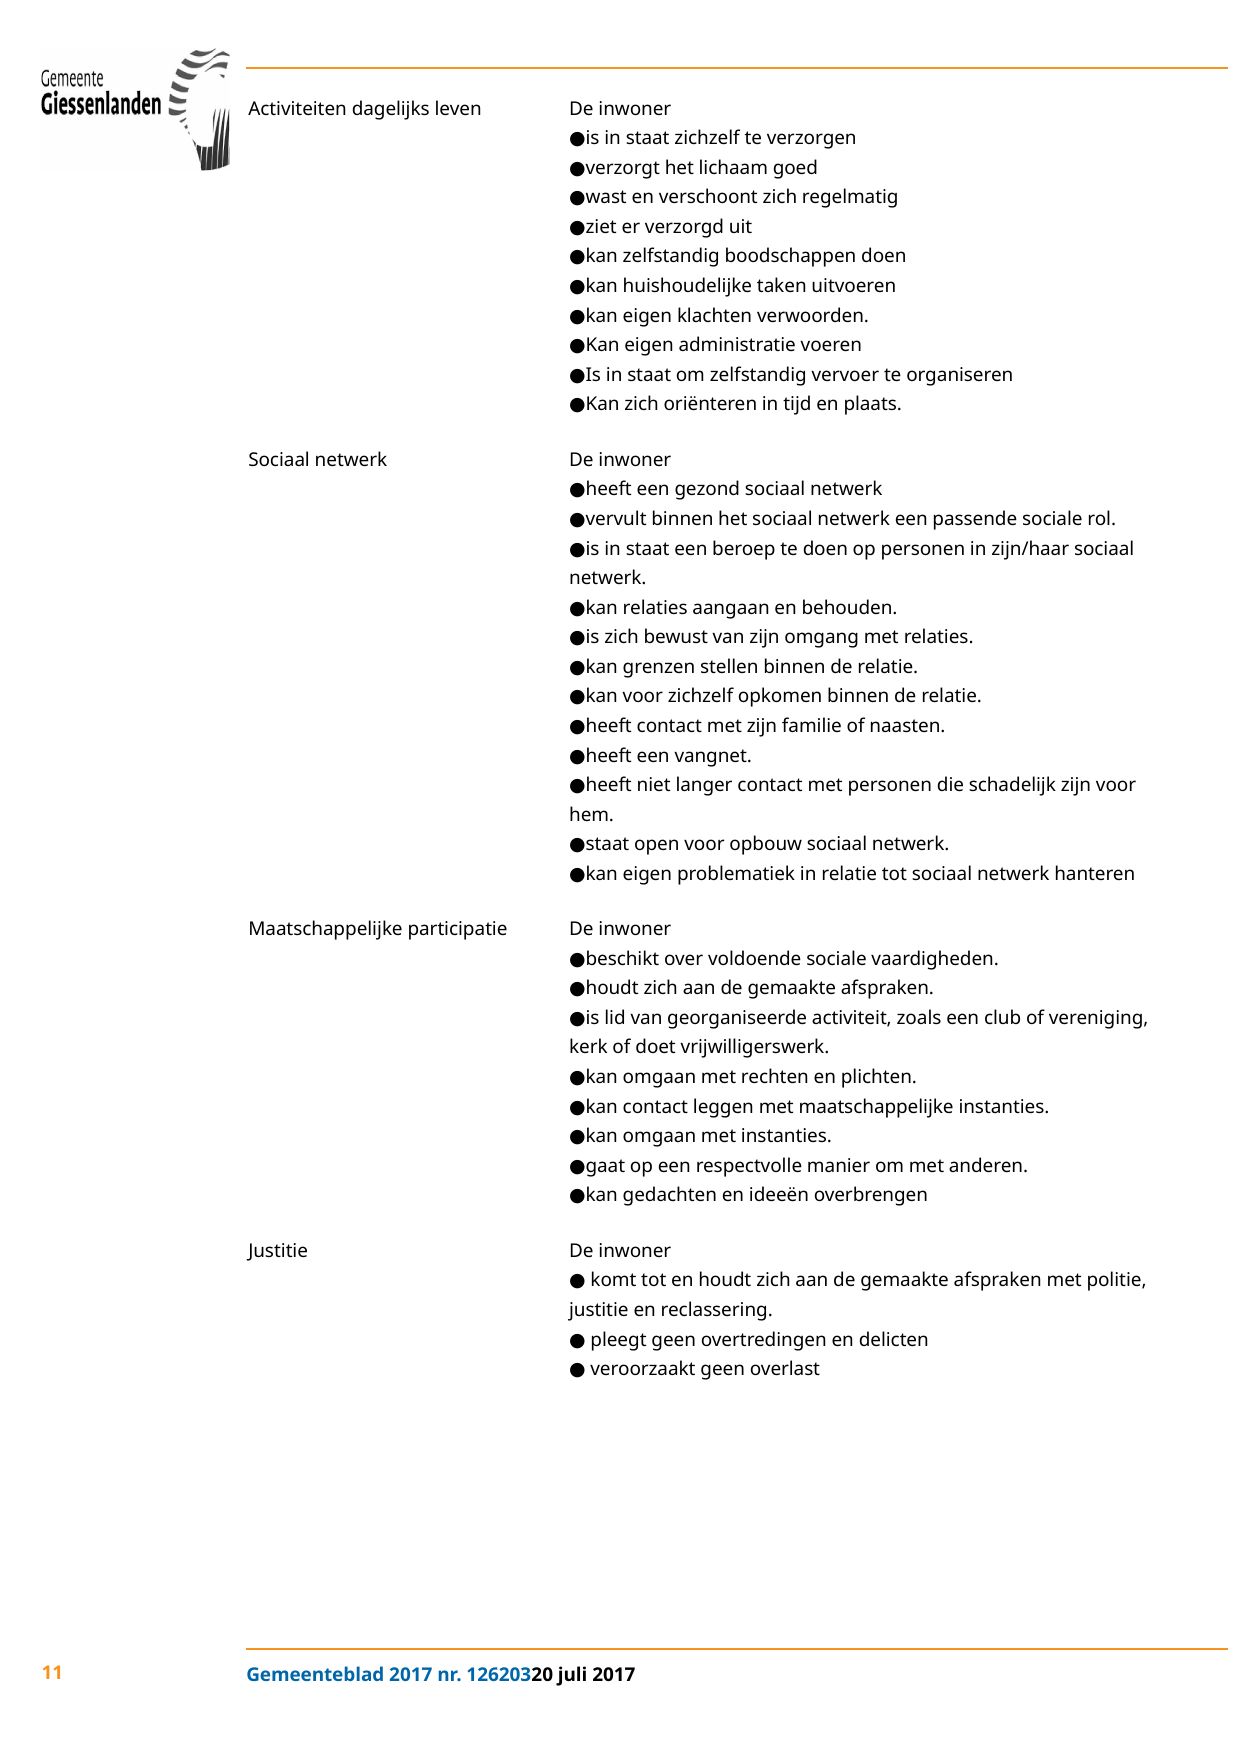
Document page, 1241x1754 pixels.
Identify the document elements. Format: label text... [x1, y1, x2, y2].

table_cell Activiteiten dagelijks leven [248, 95, 569, 446]
table_cell De inwoner ● komt tot en houdt zich aan de gemaakte afspraken met politie, justitie en reclassering. ● pleegt geen overtredingen en delicten ● veroorzaakt geen overlast [569, 1237, 1152, 1381]
picture [41, 47, 231, 172]
table_cell Sociaal netwerk [248, 446, 569, 915]
table_cell Justitie [248, 1237, 569, 1381]
table_cell De inwoner ●beschikt over voldoende sociale vaardigheden. ●houdt zich aan de gemaakte afspraken. ●is lid van georganiseerde activiteit, zoals een club of vereniging, kerk of doet vrijwilligerswerk. ●kan omgaan met rechten en plichten. ●kan contact leggen met maatschappelijke instanties. ●kan omgaan met instanties. ●gaat op een respectvolle manier om met anderen. ●kan gedachten en ideeën overbrengen [569, 915, 1152, 1237]
table_cell De inwoner ●is in staat zichzelf te verzorgen ●verzorgt het lichaam goed ●wast en verschoont zich regelmatig ●ziet er verzorgd uit ●kan zelfstandig boodschappen doen ●kan huishoudelijke taken uitvoeren ●kan eigen klachten verwoorden. ●Kan eigen administratie voeren ●Is in staat om zelfstandig vervoer te organiseren ●Kan zich oriënteren in tijd en plaats. [569, 95, 1152, 446]
table_cell Maatschappelijke participatie [248, 915, 569, 1237]
table_cell De inwoner ●heeft een gezond sociaal netwerk ●vervult binnen het sociaal netwerk een passende sociale rol. ●is in staat een beroep te doen op personen in zijn/haar sociaal netwerk. ●kan relaties aangaan en behouden. ●is zich bewust van zijn omgang met relaties. ●kan grenzen stellen binnen de relatie. ●kan voor zichzelf opkomen binnen de relatie. ●heeft contact met zijn familie of naasten. ●heeft een vangnet. ●heeft niet langer contact met personen die schadelijk zijn voor hem. ●staat open voor opbouw sociaal netwerk. ●kan eigen problematiek in relatie tot sociaal netwerk hanteren [569, 446, 1152, 915]
